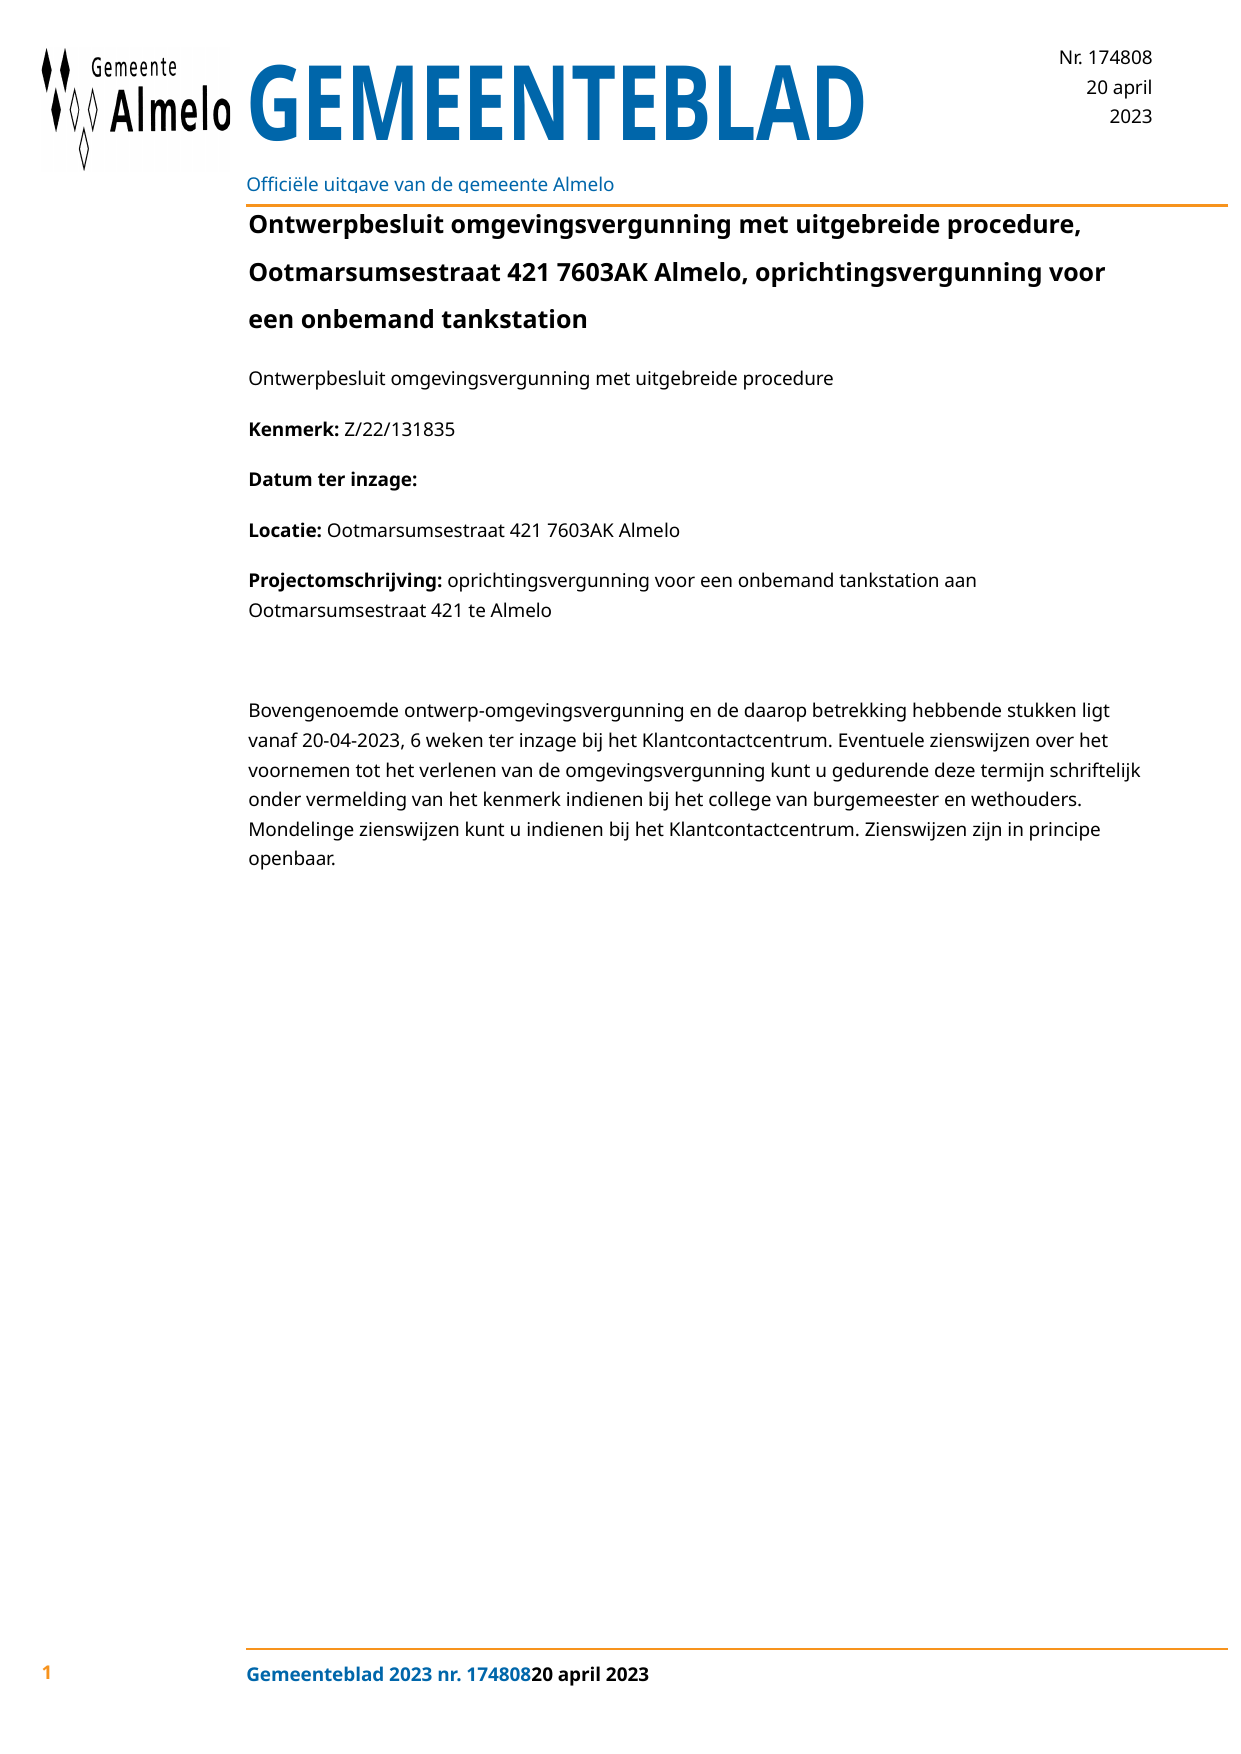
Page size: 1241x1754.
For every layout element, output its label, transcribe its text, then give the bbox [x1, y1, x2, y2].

text Locatie: Ootmarsumsestraat 421 7603AK Almelo [248, 517, 1152, 542]
text Kenmerk: Z/22/131835 [248, 416, 1152, 442]
text Ontwerpbesluit omgevingsvergunning met uitgebreide procedure [248, 366, 1152, 391]
text Datum ter inzage: [248, 466, 1152, 492]
text Ontwerpbesluit omgevingsvergunning met uitgebreide procedure, Ootmarsumsestraat 421 7603AK Almelo, oprichtingsvergunning voor een onbemand tankstation [248, 207, 1152, 336]
text Bovengenoemde ontwerp-omgevingsvergunning en de daarop betrekking hebbende stukken ligt vanaf 20-04-2023, 6 weken ter inzage bij het Klantcontactcentrum. Eventuele zienswijzen over het voornemen tot het verlenen van de omgevingsvergunning kunt u gedurende deze termijn schriftelijk onder vermelding van het kenmerk indienen bij het college van burgemeester en wethouders. Mondelinge zienswijzen kunt u indienen bij het Klantcontactcentrum. Zienswijzen zijn in principe openbaar. [248, 698, 1152, 871]
picture [41, 47, 231, 172]
text Projectomschrijving: oprichtingsvergunning voor een onbemand tankstation aan Ootmarsumsestraat 421 te Almelo [248, 567, 1152, 622]
